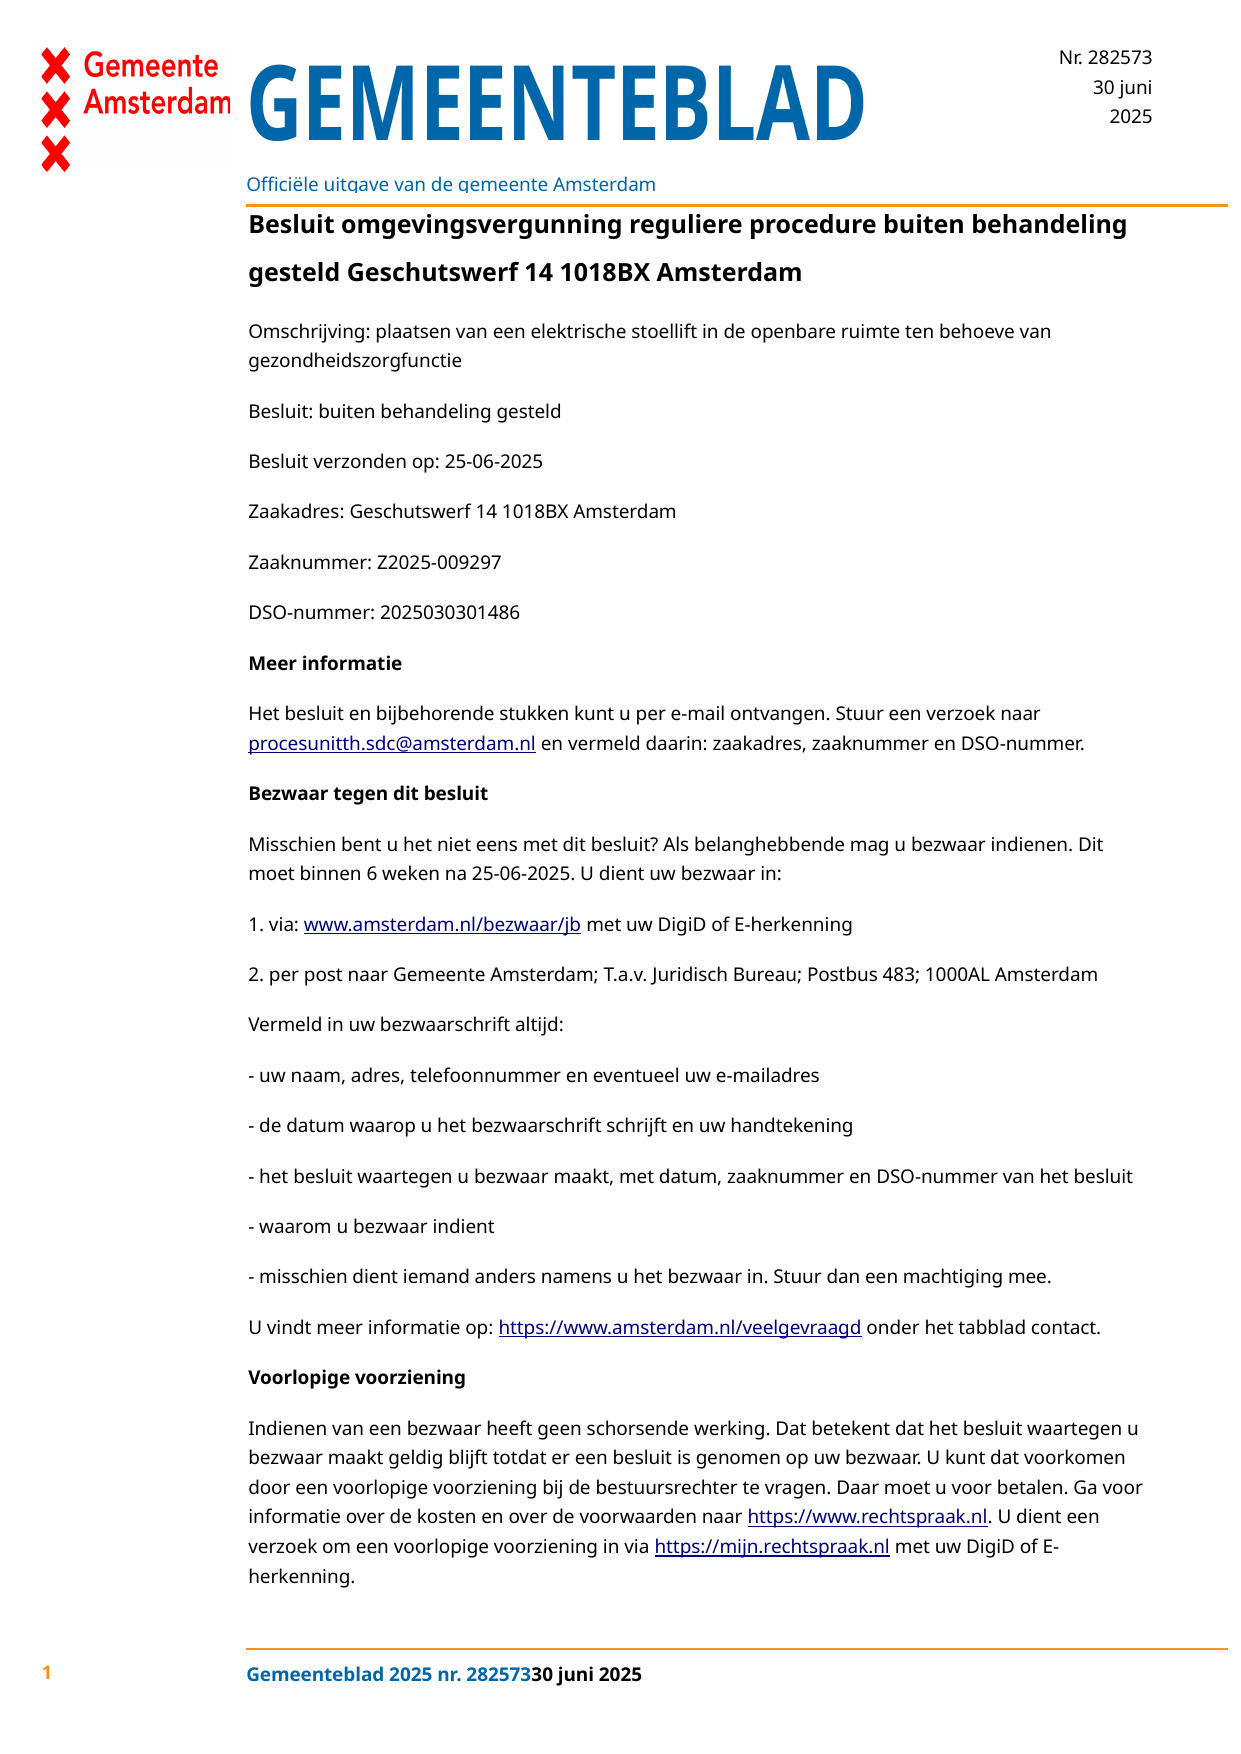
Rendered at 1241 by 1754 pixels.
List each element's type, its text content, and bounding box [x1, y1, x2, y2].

text DSO-nummer: 2025030301486 [248, 599, 1152, 625]
text Vermeld in uw bezwaarschrift altijd: [248, 1012, 1152, 1037]
text Indienen van een bezwaar heeft geen schorsende werking. Dat betekent dat het besluit waartegen u bezwaar maakt geldig blijft totdat er een besluit is genomen op uw bezwaar. U kunt dat voorkomen door een voorlopige voorziening bij de bestuursrechter te vragen. Daar moet u voor betalen. Ga voor informatie over de kosten en over de voorwaarden naar https://www.rechtspraak.nl. U dient een verzoek om een voorlopige voorziening in via https://mijn.rechtspraak.nl met uw DigiD of E-herkenning. [248, 1415, 1152, 1589]
text Besluit omgevingsvergunning reguliere procedure buiten behandeling gesteld Geschutswerf 14 1018BX Amsterdam [248, 207, 1152, 288]
text Misschien bent u het niet eens met dit besluit? Als belanghebbende mag u bezwaar indienen. Dit moet binnen 6 weken na 25-06-2025. U dient uw bezwaar in: [248, 831, 1152, 886]
text 1. via: www.amsterdam.nl/bezwaar/jb met uw DigiD of E-herkenning [248, 911, 1152, 937]
text Voorlopige voorziening [248, 1364, 1152, 1390]
text Zaakadres: Geschutswerf 14 1018BX Amsterdam [248, 499, 1152, 524]
text - het besluit waartegen u bezwaar maakt, met datum, zaaknummer en DSO-nummer van het besluit [248, 1163, 1152, 1189]
text Besluit verzonden op: 25-06-2025 [248, 448, 1152, 474]
text Meer informatie [248, 650, 1152, 676]
picture [41, 47, 231, 172]
text Omschrijving: plaatsen van een elektrische stoellift in de openbare ruimte ten behoeve van gezondheidszorgfunctie [248, 318, 1152, 373]
text - misschien dient iemand anders namens u het bezwaar in. Stuur dan een machtiging mee. [248, 1264, 1152, 1289]
text Het besluit en bijbehorende stukken kunt u per e-mail ontvangen. Stuur een verzoek naar procesunitth.sdc@amsterdam.nl en vermeld daarin: zaakadres, zaaknummer en DSO-nummer. [248, 700, 1152, 756]
text Besluit: buiten behandeling gesteld [248, 398, 1152, 424]
text Zaaknummer: Z2025-009297 [248, 549, 1152, 575]
text 2. per post naar Gemeente Amsterdam; T.a.v. Juridisch Bureau; Postbus 483; 1000AL Amsterdam [248, 961, 1152, 987]
text - waarom u bezwaar indient [248, 1213, 1152, 1239]
text - uw naam, adres, telefoonnummer en eventueel uw e-mailadres [248, 1062, 1152, 1088]
text U vindt meer informatie op: https://www.amsterdam.nl/veelgevraagd onder het tabblad contact. [248, 1314, 1152, 1340]
text - de datum waarop u het bezwaarschrift schrijft en uw handtekening [248, 1112, 1152, 1138]
text Bezwaar tegen dit besluit [248, 780, 1152, 806]
